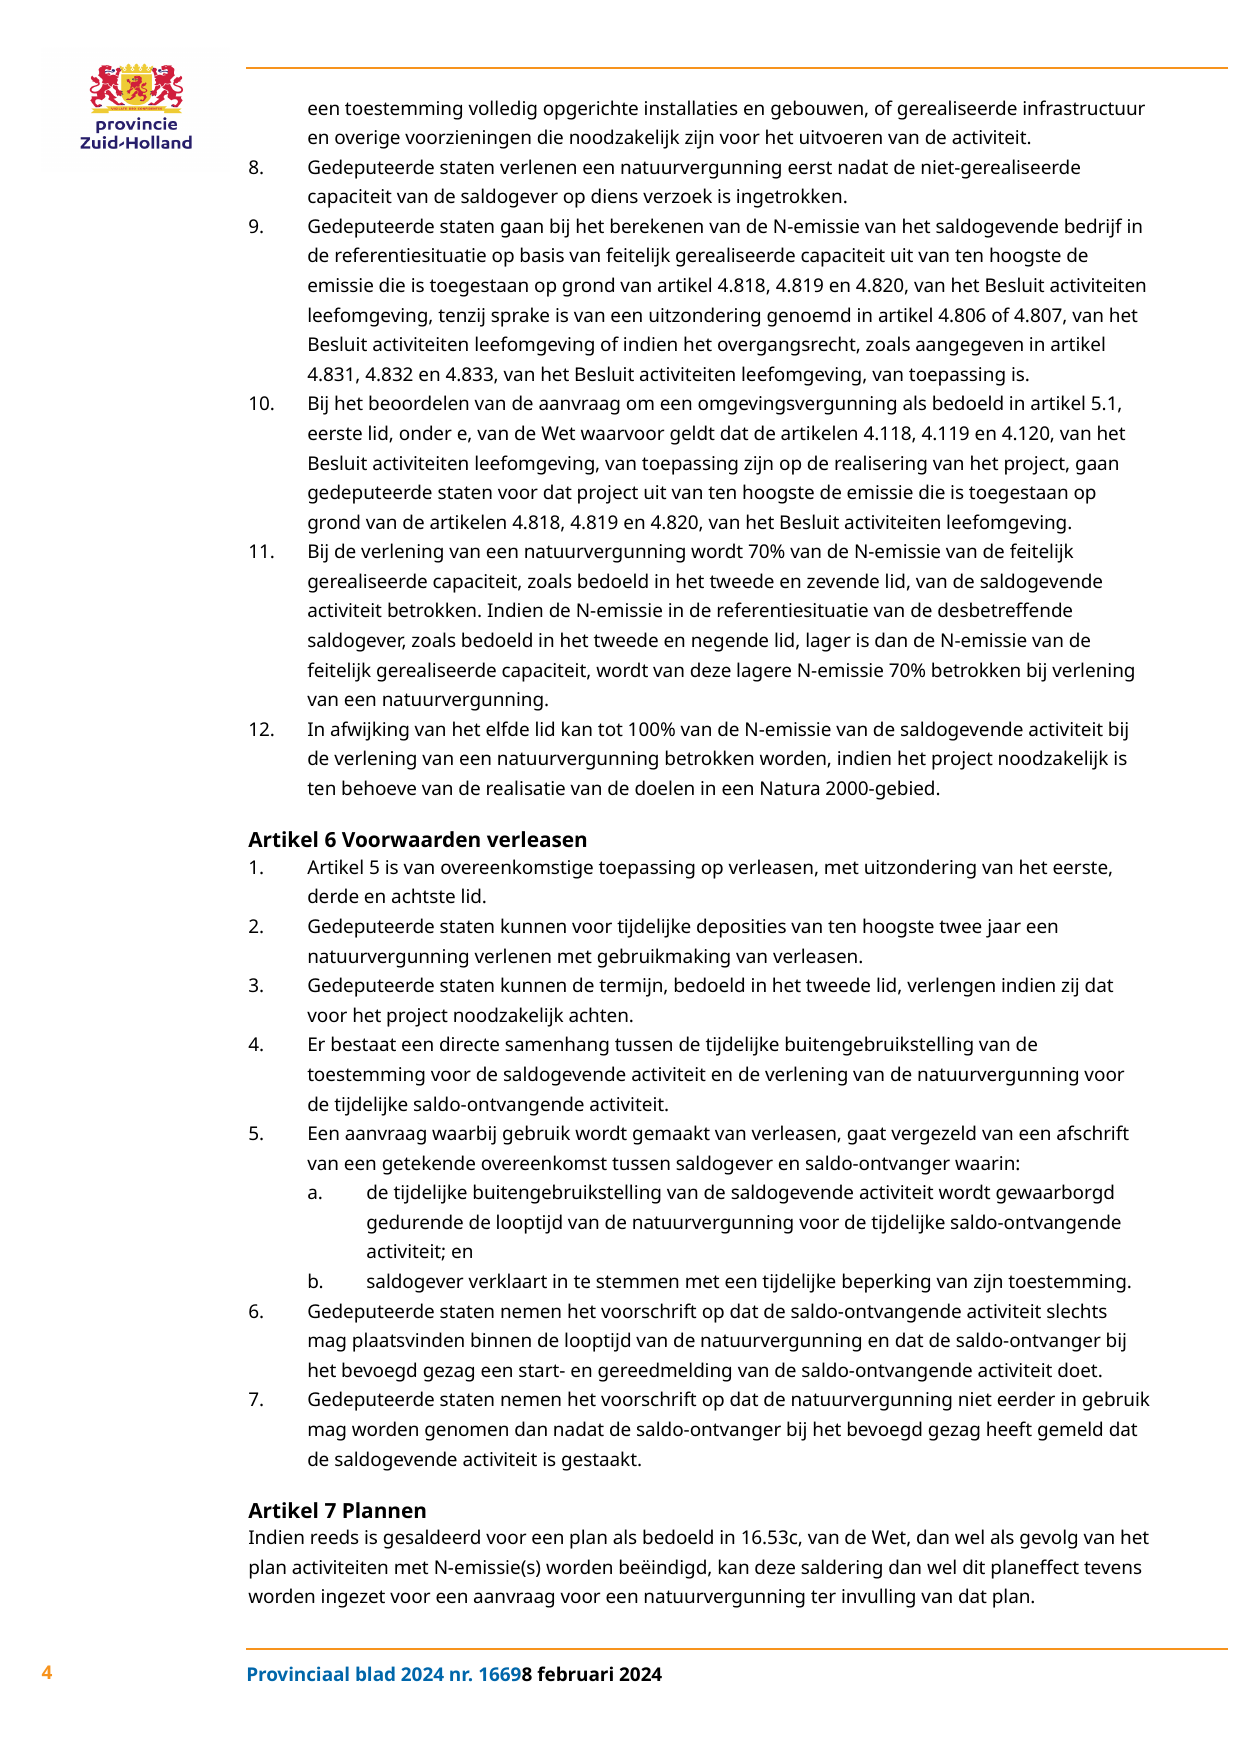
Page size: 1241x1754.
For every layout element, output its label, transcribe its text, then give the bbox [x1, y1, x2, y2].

list In afwijking van het elfde lid kan tot 100% van de N-emissie van de saldogevende activiteit bij de verlening van een natuurvergunning betrokken worden, indien het project noodzakelijk is ten behoeve van de realisatie van de doelen in een Natura 2000-gebied. [248, 716, 1152, 801]
list Een aanvraag waarbij gebruik wordt gemaakt van verleasen, gaat vergezeld van een afschrift van een getekende overeenkomst tussen saldogever en saldo-ontvanger waarin: [248, 1120, 1152, 1176]
list Gedeputeerde staten verlenen een natuurvergunning eerst nadat de niet-gerealiseerde capaciteit van de saldogever op diens verzoek is ingetrokken. [248, 154, 1152, 209]
list Er bestaat een directe samenhang tussen de tijdelijke buitengebruikstelling van de toestemming voor de saldogevende activiteit en de verlening van de natuurvergunning voor de tijdelijke saldo-ontvangende activiteit. [248, 1032, 1152, 1116]
text Indien reeds is gesaldeerd voor een plan als bedoeld in 16.53c, van de Wet, dan wel als gevolg van het plan activiteiten met N-emissie(s) worden beëindigd, kan deze saldering dan wel dit planeffect tevens worden ingezet voor een aanvraag voor een natuurvergunning ter invulling van dat plan. [248, 1524, 1152, 1609]
list saldogever verklaart in te stemmen met een tijdelijke beperking van zijn toestemming. [307, 1268, 1152, 1294]
list Bij de verlening van een natuurvergunning wordt 70% van de N-emissie van de feitelijk gerealiseerde capaciteit, zoals bedoeld in het tweede en zevende lid, van de saldogevende activiteit betrokken. Indien de N-emissie in de referentiesituatie van de desbetreffende saldogever, zoals bedoeld in het tweede en negende lid, lager is dan de N-emissie van de feitelijk gerealiseerde capaciteit, wordt van deze lagere N-emissie 70% betrokken bij verlening van een natuurvergunning. [248, 538, 1152, 712]
text Artikel 7 Plannen [248, 1496, 1152, 1524]
picture [41, 47, 231, 172]
list Artikel 5 is van overeenkomstige toepassing op verleasen, met uitzondering van het eerste, derde en achtste lid. [248, 854, 1152, 909]
list Gedeputeerde staten nemen het voorschrift op dat de saldo-ontvangende activiteit slechts mag plaatsvinden binnen de looptijd van de natuurvergunning en dat de saldo-ontvanger bij het bevoegd gezag een start- en gereedmelding van de saldo-ontvangende activiteit doet. [248, 1298, 1152, 1383]
list Gedeputeerde staten nemen het voorschrift op dat de natuurvergunning niet eerder in gebruik mag worden genomen dan nadat de saldo-ontvanger bij het bevoegd gezag heeft gemeld dat de saldogevende activiteit is gestaakt. [248, 1387, 1152, 1471]
list een toestemming volledig opgerichte installaties en gebouwen, of gerealiseerde infrastructuur en overige voorzieningen die noodzakelijk zijn voor het uitvoeren van de activiteit. [248, 95, 1152, 150]
list Gedeputeerde staten gaan bij het berekenen van de N-emissie van het saldogevende bedrijf in de referentiesituatie op basis van feitelijk gerealiseerde capaciteit uit van ten hoogste de emissie die is toegestaan op grond van artikel 4.818, 4.819 en 4.820, van het Besluit activiteiten leefomgeving, tenzij sprake is van een uitzondering genoemd in artikel 4.806 of 4.807, van het Besluit activiteiten leefomgeving of indien het overgangsrecht, zoals aangegeven in artikel 4.831, 4.832 en 4.833, van het Besluit activiteiten leefomgeving, van toepassing is. [248, 213, 1152, 387]
list Gedeputeerde staten kunnen voor tijdelijke deposities van ten hoogste twee jaar een natuurvergunning verlenen met gebruikmaking van verleasen. [248, 913, 1152, 968]
text Artikel 6 Voorwaarden verleasen [248, 826, 1152, 854]
list Gedeputeerde staten kunnen de termijn, bedoeld in het tweede lid, verlengen indien zij dat voor het project noodzakelijk achten. [248, 972, 1152, 1028]
list de tijdelijke buitengebruikstelling van de saldogevende activiteit wordt gewaarborgd gedurende de looptijd van de natuurvergunning voor de tijdelijke saldo-ontvangende activiteit; en [307, 1179, 1152, 1264]
list Bij het beoordelen van de aanvraag om een omgevingsvergunning als bedoeld in artikel 5.1, eerste lid, onder e, van de Wet waarvoor geldt dat de artikelen 4.118, 4.119 en 4.120, van het Besluit activiteiten leefomgeving, van toepassing zijn op de realisering van het project, gaan gedeputeerde staten voor dat project uit van ten hoogste de emissie die is toegestaan op grond van de artikelen 4.818, 4.819 en 4.820, van het Besluit activiteiten leefomgeving. [248, 391, 1152, 535]
